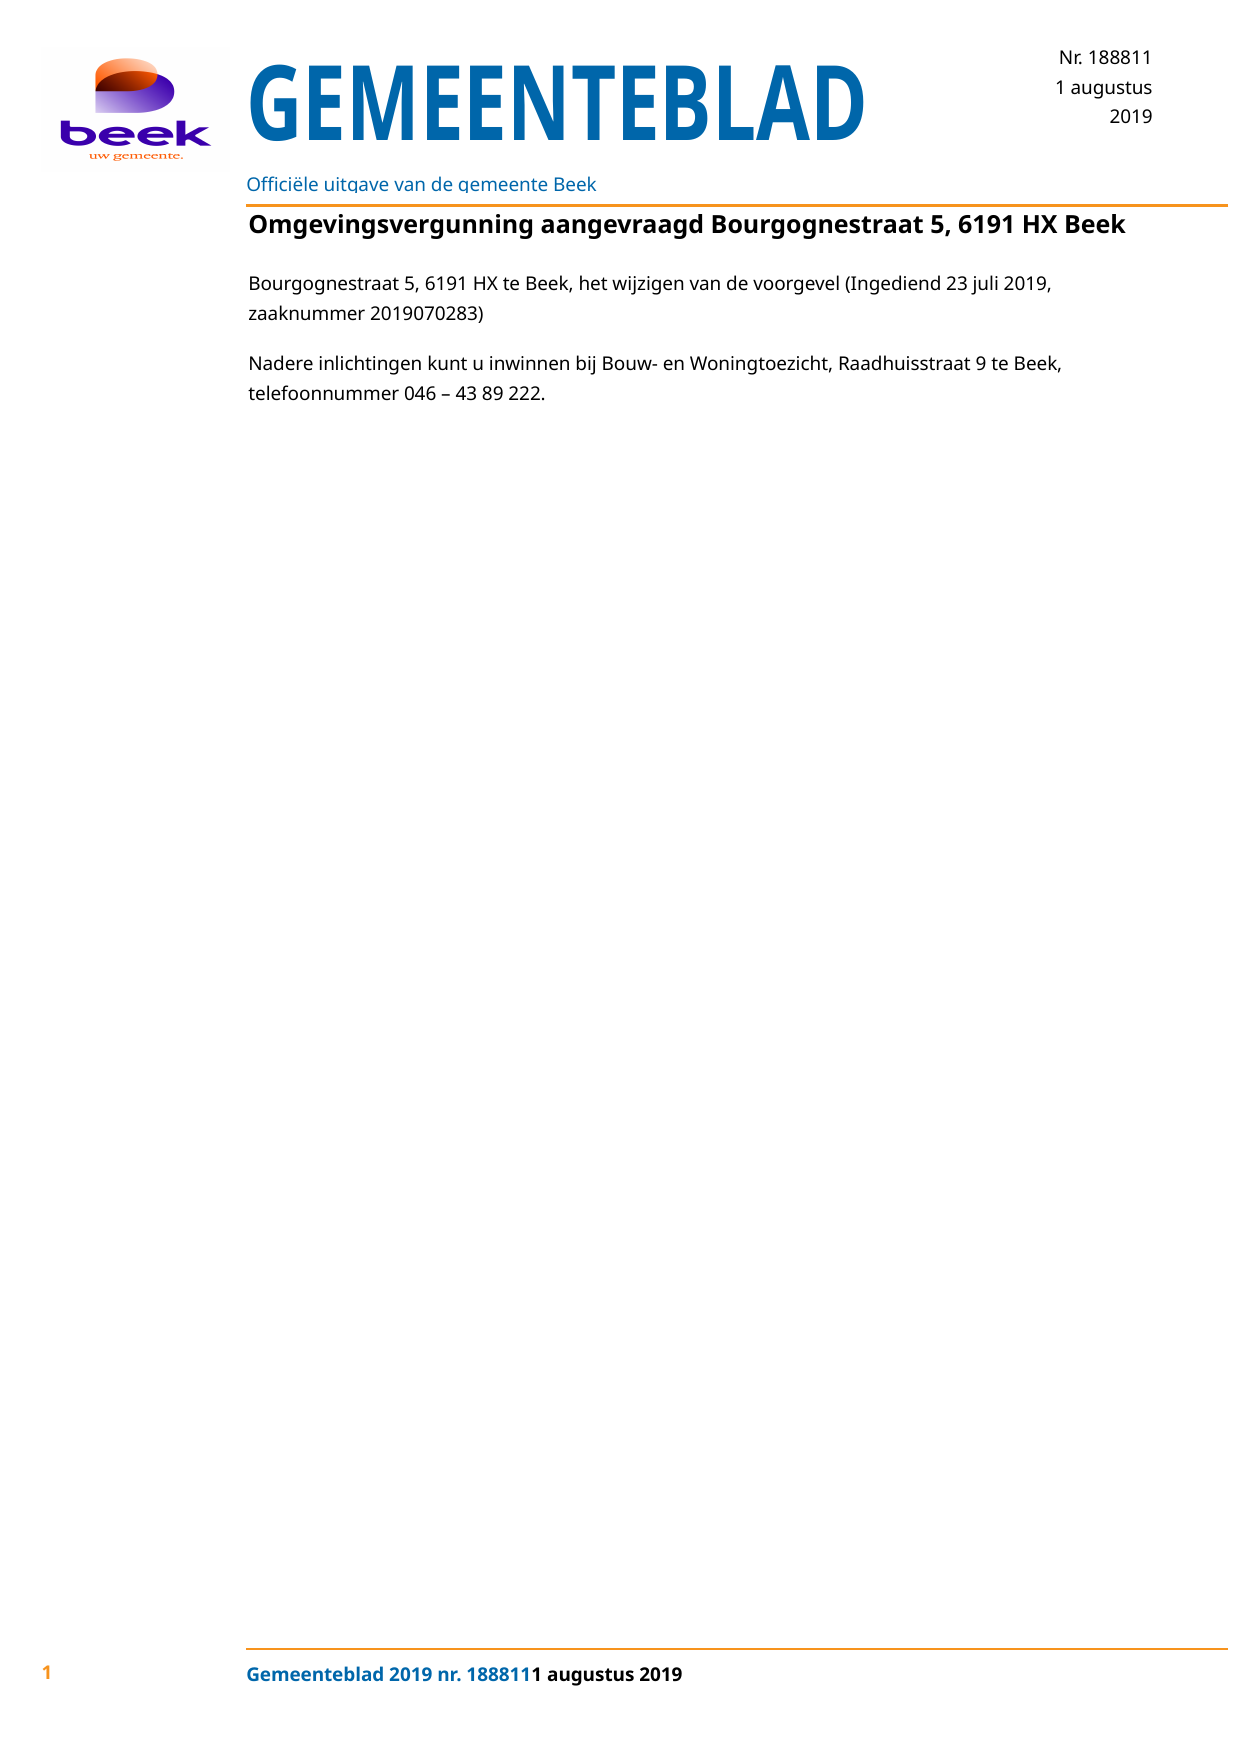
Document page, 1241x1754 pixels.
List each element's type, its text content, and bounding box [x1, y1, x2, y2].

picture [41, 47, 231, 172]
text Omgevingsvergunning aangevraagd Bourgognestraat 5, 6191 HX Beek [248, 207, 1152, 241]
text Nadere inlichtingen kunt u inwinnen bij Bouw- en Woningtoezicht, Raadhuisstraat 9 te Beek, telefoonnummer 046 – 43 89 222. [248, 350, 1152, 406]
text Bourgognestraat 5, 6191 HX te Beek, het wijzigen van de voorgevel (Ingediend 23 juli 2019, zaaknummer 2019070283) [248, 270, 1152, 326]
